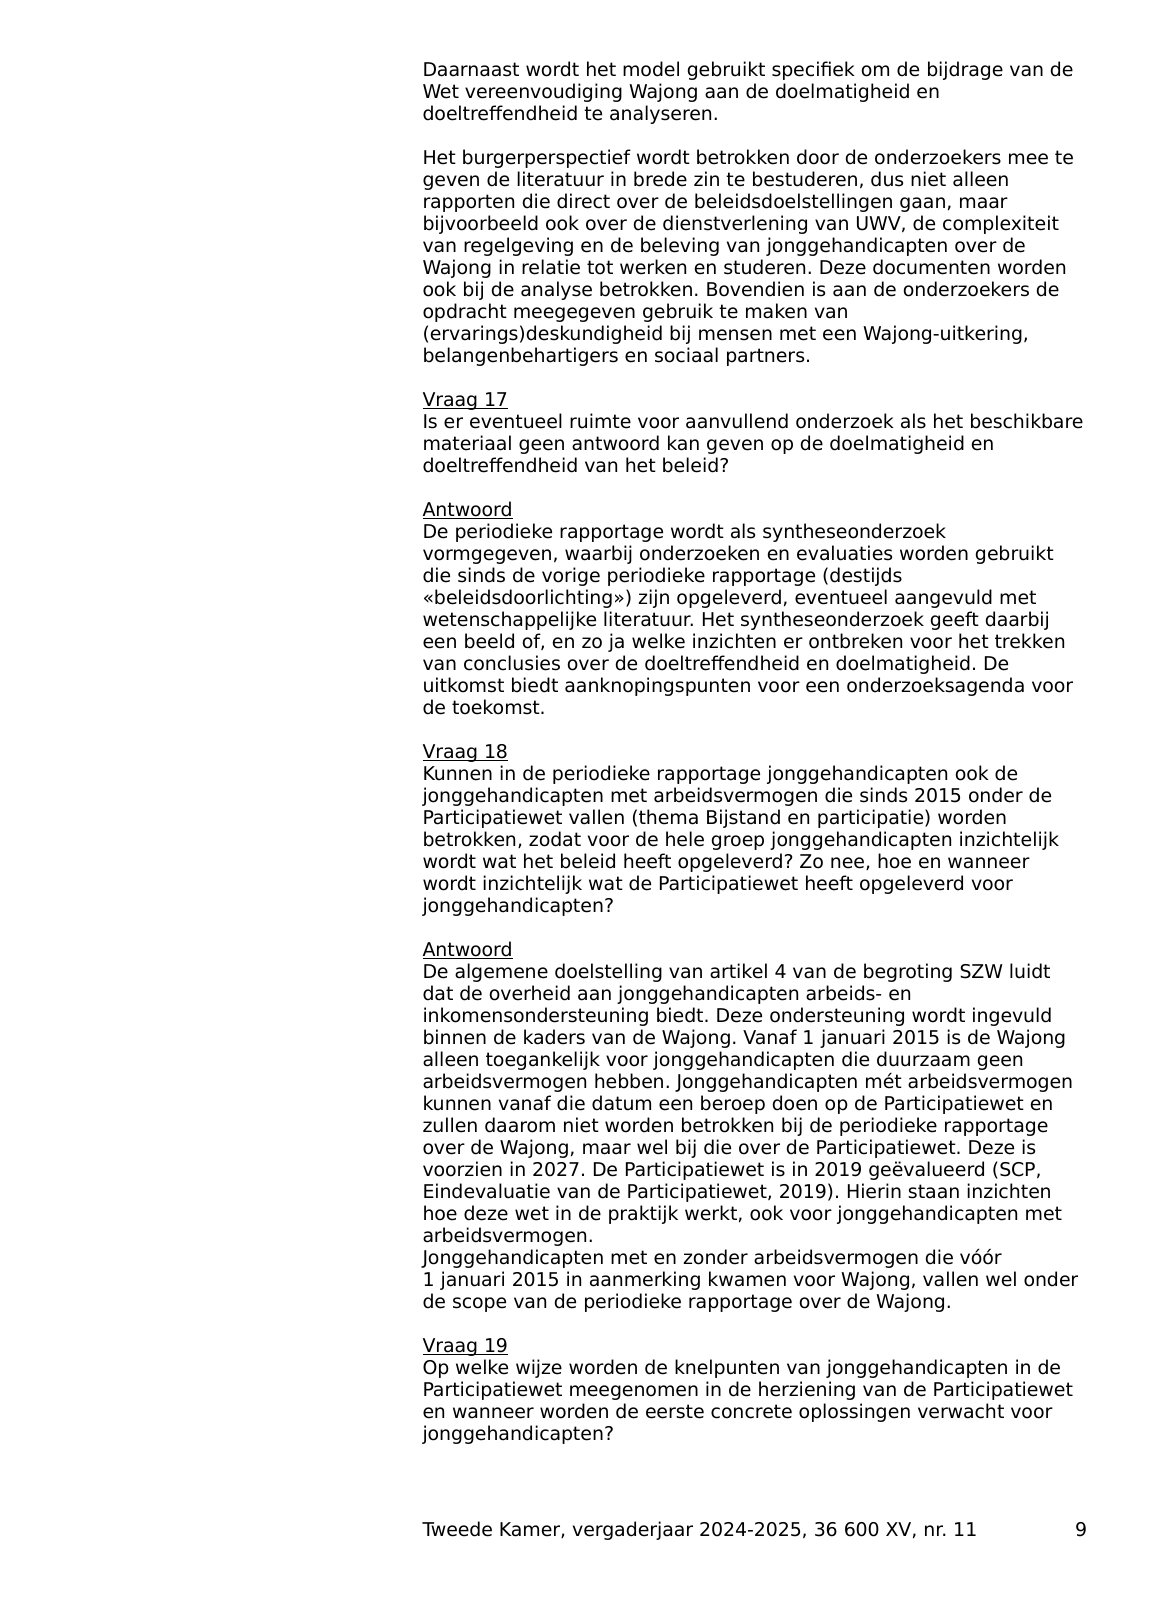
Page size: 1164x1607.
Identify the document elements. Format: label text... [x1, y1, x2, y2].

text Vraag 19 [422, 1335, 1087, 1357]
text De algemene doelstelling van artikel 4 van de begroting SZW luidt dat de overheid aan jonggehandicapten arbeids- en inkomensondersteuning biedt. Deze ondersteuning wordt ingevuld binnen de kaders van de Wajong. Vanaf 1 januari 2015 is de Wajong alleen toegankelijk voor jonggehandicapten die duurzaam geen arbeidsvermogen hebben. Jonggehandicapten mét arbeidsvermogen kunnen vanaf die datum een beroep doen op de Participatiewet en zullen daarom niet worden betrokken bij de periodieke rapportage over de Wajong, maar wel bij die over de Participatiewet. Deze is voorzien in 2027. De Participatiewet is in 2019 geëvalueerd (SCP, Eindevaluatie van de Participatiewet, 2019). Hierin staan inzichten hoe deze wet in de praktijk werkt, ook voor jonggehandicapten met arbeidsvermogen. [422, 961, 1087, 1247]
text Antwoord [422, 939, 1087, 961]
text Vraag 18 [422, 741, 1087, 763]
text De periodieke rapportage wordt als syntheseonderzoek vormgegeven, waarbij onderzoeken en evaluaties worden gebruikt die sinds de vorige periodieke rapportage (destijds «beleidsdoorlichting») zijn opgeleverd, eventueel aangevuld met wetenschappelijke literatuur. Het syntheseonderzoek geeft daarbij een beeld of, en zo ja welke inzichten er ontbreken voor het trekken van conclusies over de doeltreffendheid en doelmatigheid. De uitkomst biedt aanknopingspunten voor een onderzoeksagenda voor de toekomst. [422, 521, 1087, 719]
text Is er eventueel ruimte voor aanvullend onderzoek als het beschikbare materiaal geen antwoord kan geven op de doelmatigheid en doeltreffendheid van het beleid? [422, 411, 1087, 477]
text Het burgerperspectief wordt betrokken door de onderzoekers mee te geven de literatuur in brede zin te bestuderen, dus niet alleen rapporten die direct over de beleidsdoelstellingen gaan, maar bijvoorbeeld ook over de dienstverlening van UWV, de complexiteit van regelgeving en de beleving van jonggehandicapten over de Wajong in relatie tot werken en studeren. Deze documenten worden ook bij de analyse betrokken. Bovendien is aan de onderzoekers de opdracht meegegeven gebruik te maken van (ervarings)deskundigheid bij mensen met een Wajong-uitkering, belangenbehartigers en sociaal partners. [422, 147, 1087, 367]
text Op welke wijze worden de knelpunten van jonggehandicapten in de Participatiewet meegenomen in de herziening van de Participatiewet en wanneer worden de eerste concrete oplossingen verwacht voor jonggehandicapten? [422, 1357, 1087, 1445]
text Antwoord [422, 499, 1087, 521]
text Jonggehandicapten met en zonder arbeidsvermogen die vóór 1 januari 2015 in aanmerking kwamen voor Wajong, vallen wel onder de scope van de periodieke rapportage over de Wajong. [422, 1247, 1087, 1313]
text Vraag 17 [422, 389, 1087, 411]
text Daarnaast wordt het model gebruikt specifiek om de bijdrage van de Wet vereenvoudiging Wajong aan de doelmatigheid en doeltreffendheid te analyseren. [422, 59, 1087, 125]
text Kunnen in de periodieke rapportage jonggehandicapten ook de jonggehandicapten met arbeidsvermogen die sinds 2015 onder de Participatiewet vallen (thema Bijstand en participatie) worden betrokken, zodat voor de hele groep jonggehandicapten inzichtelijk wordt wat het beleid heeft opgeleverd? Zo nee, hoe en wanneer wordt inzichtelijk wat de Participatiewet heeft opgeleverd voor jonggehandicapten? [422, 763, 1087, 917]
